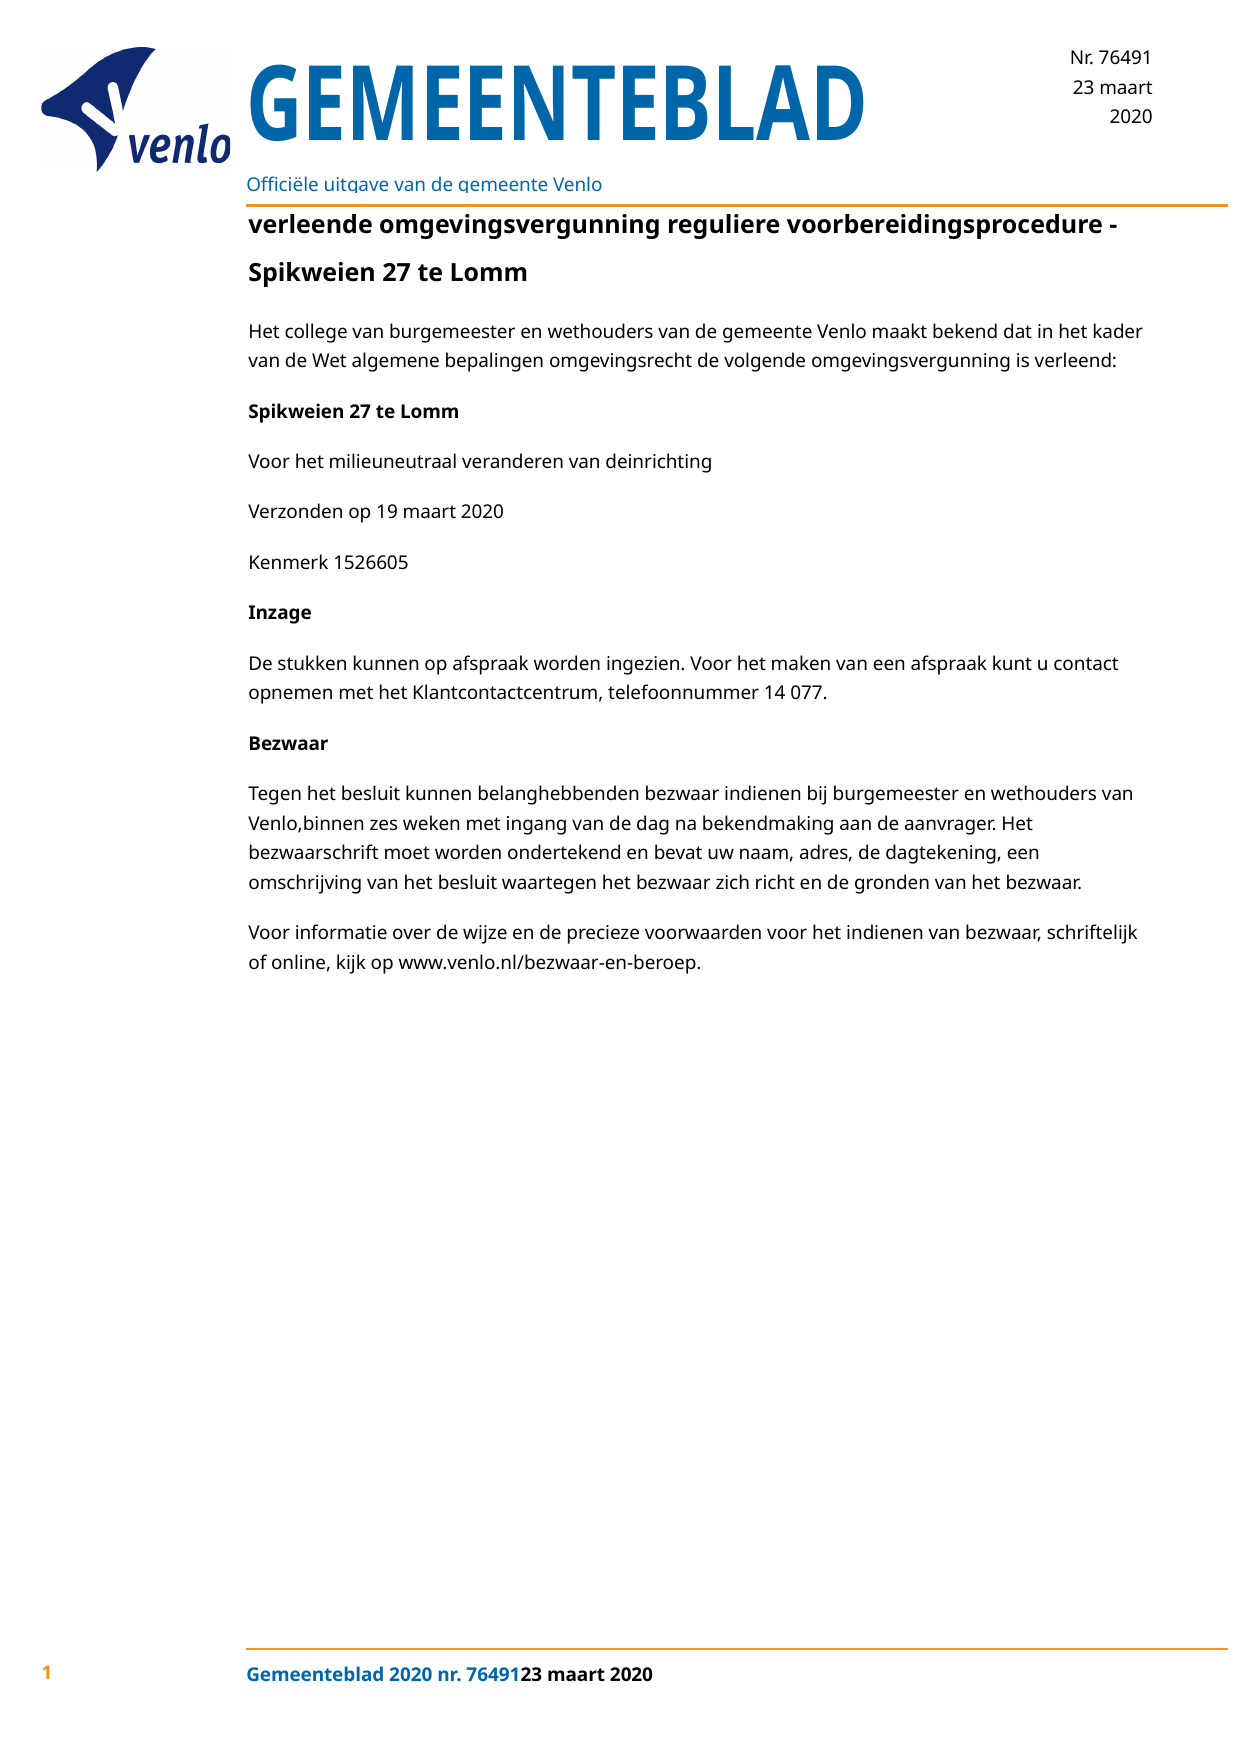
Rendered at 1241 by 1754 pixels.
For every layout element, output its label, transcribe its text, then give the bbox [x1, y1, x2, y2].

text Voor het milieuneutraal veranderen van deinrichting [248, 448, 1152, 474]
text Voor informatie over de wijze en de precieze voorwaarden voor het indienen van bezwaar, schriftelijk of online, kijk op www.venlo.nl/bezwaar-en-beroep. [248, 919, 1152, 975]
text Het college van burgemeester en wethouders van de gemeente Venlo maakt bekend dat in het kader van de Wet algemene bepalingen omgevingsrecht de volgende omgevingsvergunning is verleend: [248, 318, 1152, 373]
picture [41, 47, 231, 172]
text Spikweien 27 te Lomm [248, 398, 1152, 424]
text verleende omgevingsvergunning reguliere voorbereidingsprocedure - Spikweien 27 te Lomm [248, 207, 1152, 288]
text De stukken kunnen op afspraak worden ingezien. Voor het maken van een afspraak kunt u contact opnemen met het Klantcontactcentrum, telefoonnummer 14 077. [248, 650, 1152, 705]
text Verzonden op 19 maart 2020 [248, 499, 1152, 524]
text Kenmerk 1526605 [248, 549, 1152, 575]
text Inzage [248, 599, 1152, 625]
text Tegen het besluit kunnen belanghebbenden bezwaar indienen bij burgemeester en wethouders van Venlo,binnen zes weken met ingang van de dag na bekendmaking aan de aanvrager. Het bezwaarschrift moet worden ondertekend en bevat uw naam, adres, de dagtekening, een omschrijving van het besluit waartegen het bezwaar zich richt en de gronden van het bezwaar. [248, 780, 1152, 895]
text Bezwaar [248, 730, 1152, 756]
